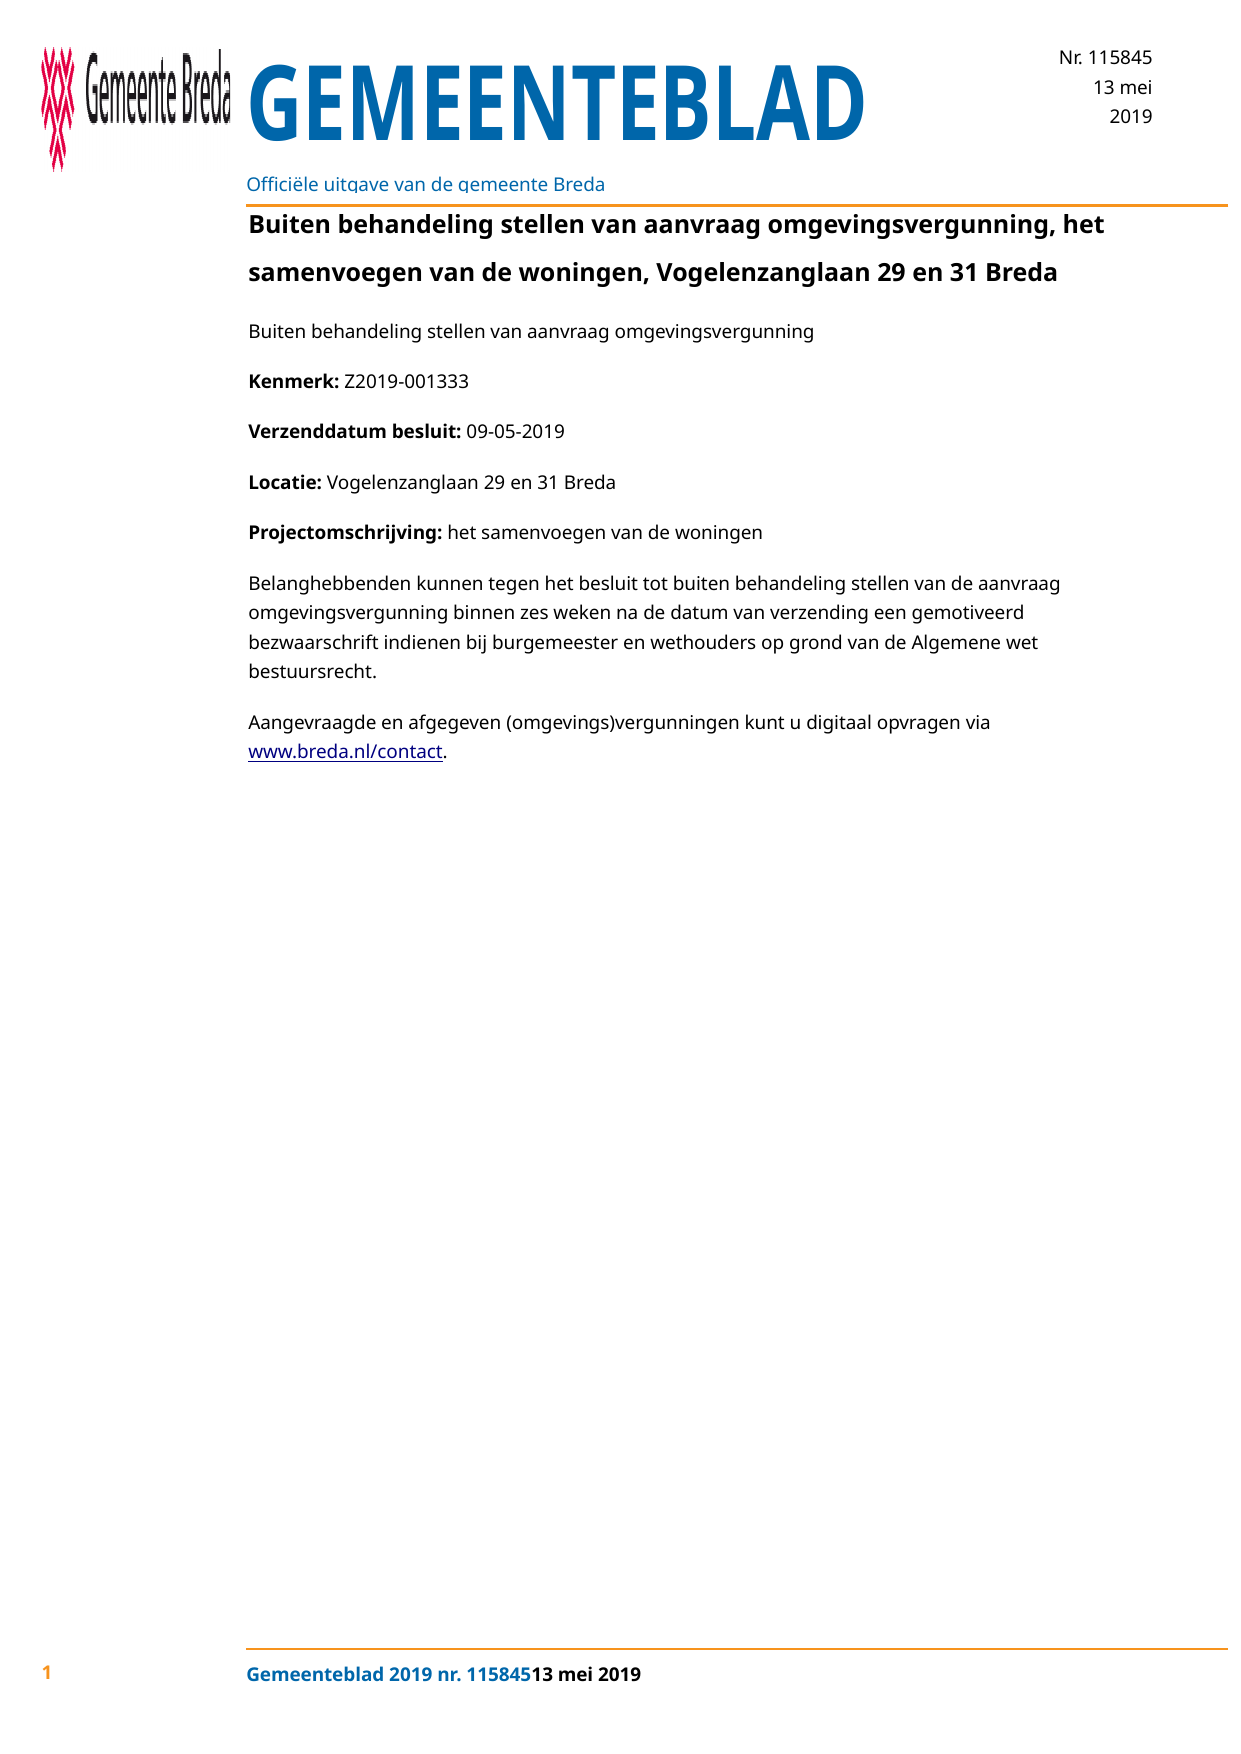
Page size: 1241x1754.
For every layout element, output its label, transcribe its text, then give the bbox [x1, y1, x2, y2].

text Projectomschrijving: het samenvoegen van de woningen [248, 519, 1152, 545]
text Verzenddatum besluit: 09-05-2019 [248, 419, 1152, 444]
text Belanghebbenden kunnen tegen het besluit tot buiten behandeling stellen van de aanvraag omgevingsvergunning binnen zes weken na de datum van verzending een gemotiveerd bezwaarschrift indienen bij burgemeester en wethouders op grond van de Algemene wet bestuursrecht. [248, 570, 1152, 684]
text Buiten behandeling stellen van aanvraag omgevingsvergunning [248, 318, 1152, 344]
text Kenmerk: Z2019-001333 [248, 368, 1152, 394]
text Aangevraagde en afgegeven (omgevings)vergunningen kunt u digitaal opvragen via www.breda.nl/contact. [248, 709, 1152, 764]
text Buiten behandeling stellen van aanvraag omgevingsvergunning, het samenvoegen van de woningen, Vogelenzanglaan 29 en 31 Breda [248, 207, 1152, 288]
picture [41, 47, 231, 172]
text Locatie: Vogelenzanglaan 29 en 31 Breda [248, 469, 1152, 495]
